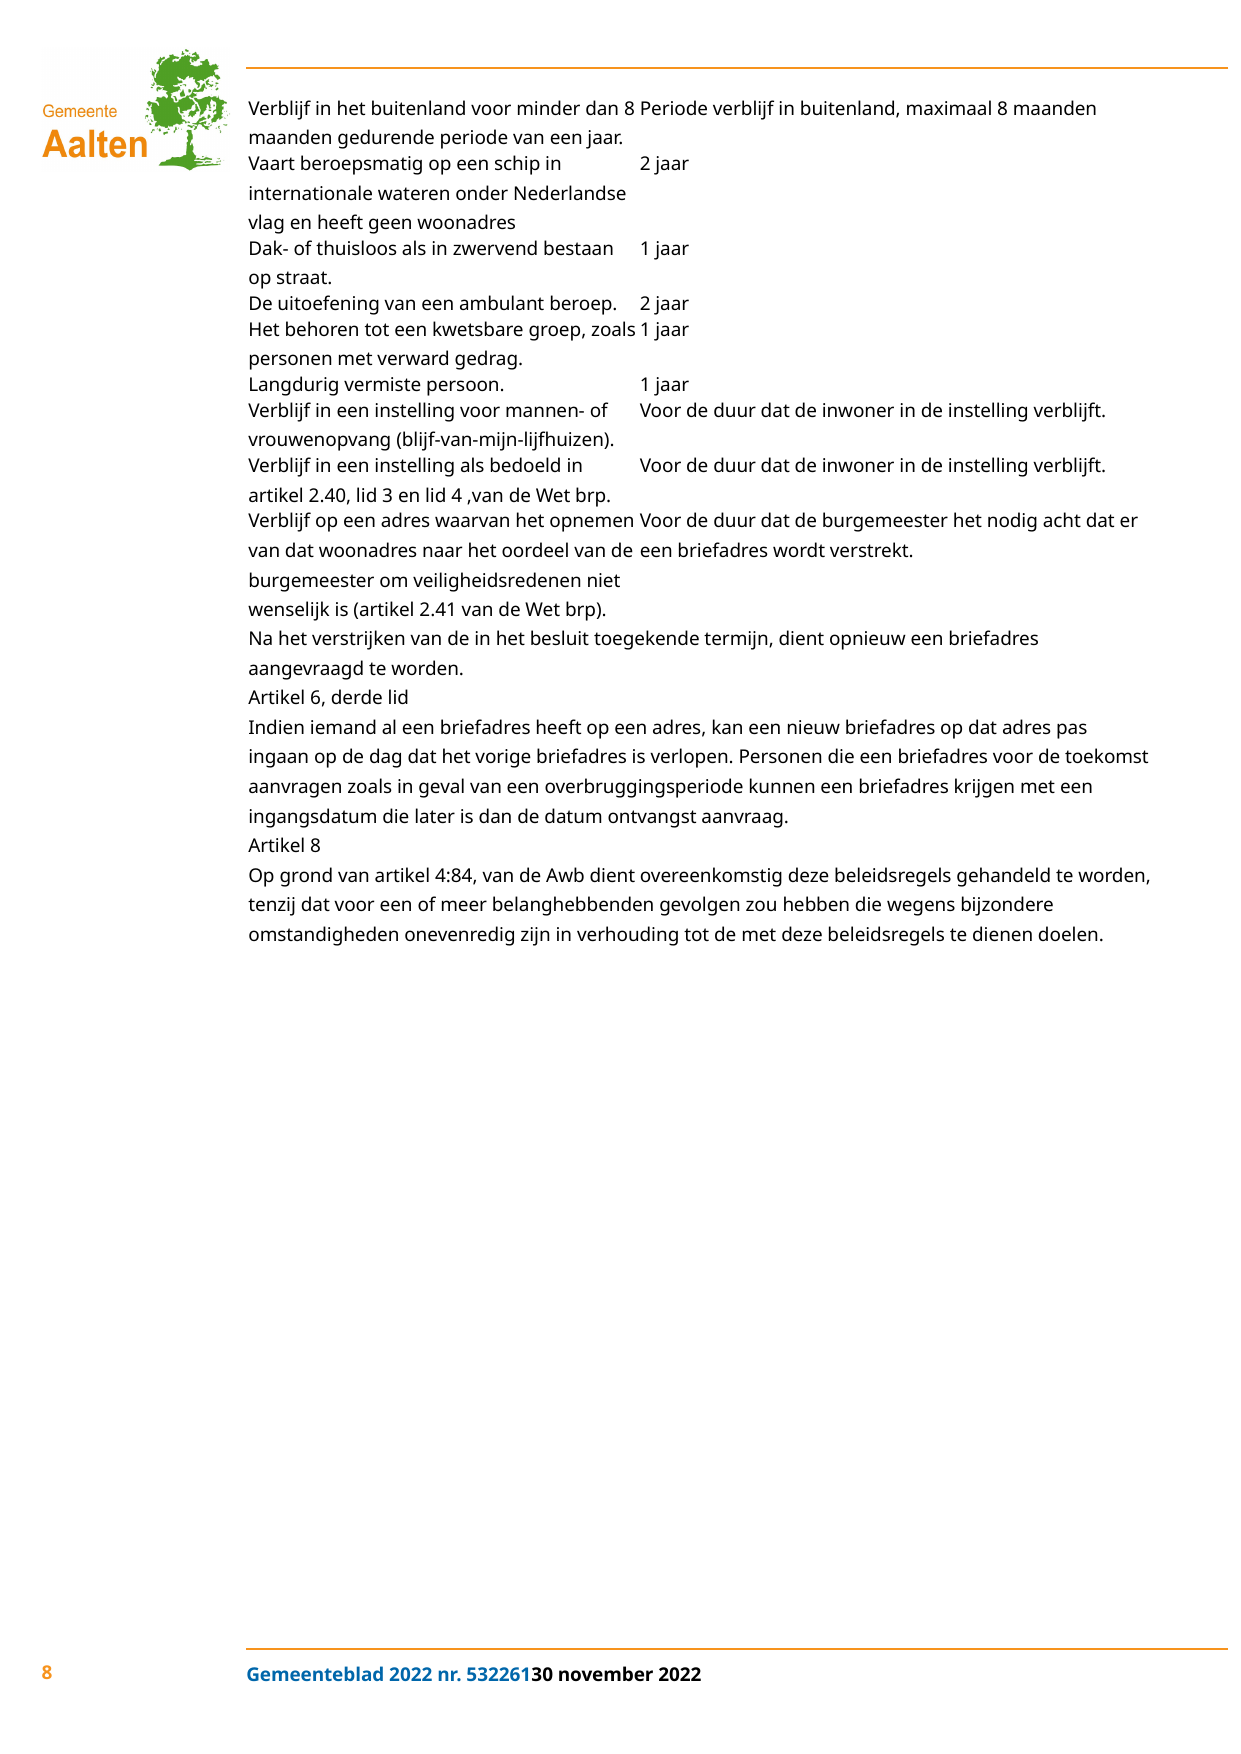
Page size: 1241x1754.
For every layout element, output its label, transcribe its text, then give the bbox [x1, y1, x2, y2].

table_cell 1 jaar [640, 235, 1152, 290]
table_cell Voor de duur dat de inwoner in de instelling verblijft. [640, 397, 1152, 452]
text Artikel 6, derde lid [248, 684, 1152, 710]
table_cell Langdurig vermiste persoon. [248, 371, 639, 397]
text Na het verstrijken van de in het besluit toegekende termijn, dient opnieuw een briefadres aangevraagd te worden. [248, 625, 1152, 681]
text Indien iemand al een briefadres heeft op een adres, kan een nieuw briefadres op dat adres pas ingaan op de dag dat het vorige briefadres is verlopen. Personen die een briefadres voor de toekomst aanvragen zoals in geval van een overbruggingsperiode kunnen een briefadres krijgen met een ingangsdatum die later is dan de datum ontvangst aanvraag. [248, 714, 1152, 829]
table_cell Verblijf op een adres waarvan het opnemen van dat woonadres naar het oordeel van de burgemeester om veiligheidsredenen niet wenselijk is (artikel 2.41 van de Wet brp). [248, 508, 639, 622]
table_cell De uitoefening van een ambulant beroep. [248, 290, 639, 316]
table_cell 2 jaar [640, 290, 1152, 316]
table_cell 1 jaar [640, 316, 1152, 371]
table_cell Voor de duur dat de burgemeester het nodig acht dat er een briefadres wordt verstrekt. [640, 508, 1152, 622]
text Op grond van artikel 4:84, van de Awb dient overeenkomstig deze beleidsregels gehandeld te worden, tenzij dat voor een of meer belanghebbenden gevolgen zou hebben die wegens bijzondere omstandigheden onevenredig zijn in verhouding tot de met deze beleidsregels te dienen doelen. [248, 862, 1152, 947]
table_cell Verblijf in het buitenland voor minder dan 8 maanden gedurende periode van een jaar. [248, 95, 639, 150]
table_cell Verblijf in een instelling voor mannen- of vrouwenopvang (blijf-van-mijn-lijfhuizen). [248, 397, 639, 452]
table_cell Het behoren tot een kwetsbare groep, zoals personen met verward gedrag. [248, 316, 639, 371]
text Artikel 8 [248, 832, 1152, 858]
table_cell Periode verblijf in buitenland, maximaal 8 maanden [640, 95, 1152, 150]
table_cell Verblijf in een instelling als bedoeld in artikel 2.40, lid 3 en lid 4 ,van de Wet brp. [248, 453, 639, 508]
table_cell 2 jaar [640, 150, 1152, 235]
picture [41, 47, 231, 172]
table_cell Dak- of thuisloos als in zwervend bestaan op straat. [248, 235, 639, 290]
table_cell Vaart beroepsmatig op een schip in internationale wateren onder Nederlandse vlag en heeft geen woonadres [248, 150, 639, 235]
table_cell 1 jaar [640, 371, 1152, 397]
table_cell Voor de duur dat de inwoner in de instelling verblijft. [640, 453, 1152, 508]
